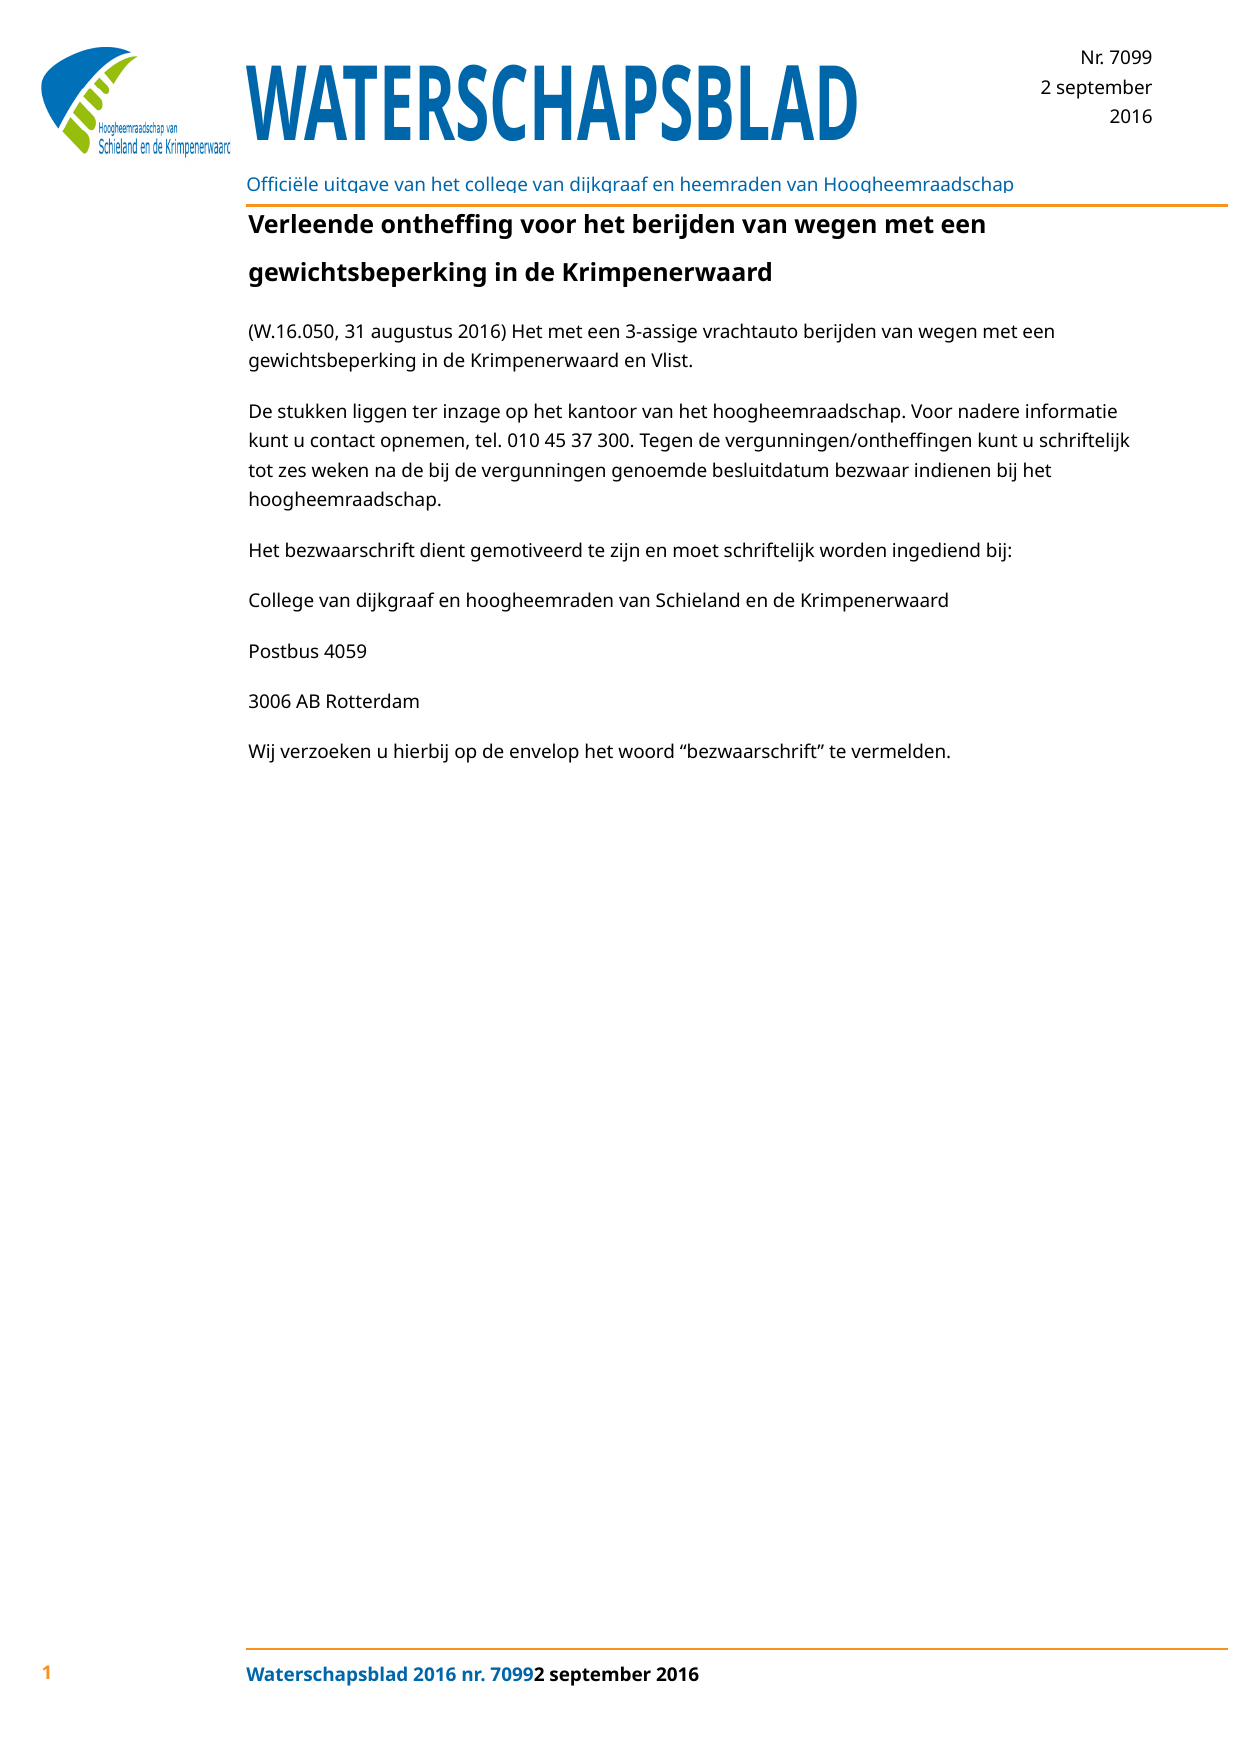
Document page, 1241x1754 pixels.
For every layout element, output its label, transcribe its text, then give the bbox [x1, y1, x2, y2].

text Postbus 4059 [248, 638, 1152, 664]
text 3006 AB Rotterdam [248, 688, 1152, 714]
text College van dijkgraaf en hoogheemraden van Schieland en de Krimpenerwaard [248, 587, 1152, 613]
picture [41, 47, 231, 172]
text Het bezwaarschrift dient gemotiveerd te zijn en moet schriftelijk worden ingediend bij: [248, 537, 1152, 563]
text (W.16.050, 31 augustus 2016) Het met een 3-assige vrachtauto berijden van wegen met een gewichtsbeperking in de Krimpenerwaard en Vlist. [248, 318, 1152, 373]
text Verleende ontheffing voor het berijden van wegen met een gewichtsbeperking in de Krimpenerwaard [248, 207, 1152, 288]
text De stukken liggen ter inzage op het kantoor van het hoogheemraadschap. Voor nadere informatie kunt u contact opnemen, tel. 010 45 37 300. Tegen de vergunningen/ontheffingen kunt u schriftelijk tot zes weken na de bij de vergunningen genoemde besluitdatum bezwaar indienen bij het hoogheemraadschap. [248, 398, 1152, 512]
text Wij verzoeken u hierbij op de envelop het woord “bezwaarschrift” te vermelden. [248, 739, 1152, 764]
